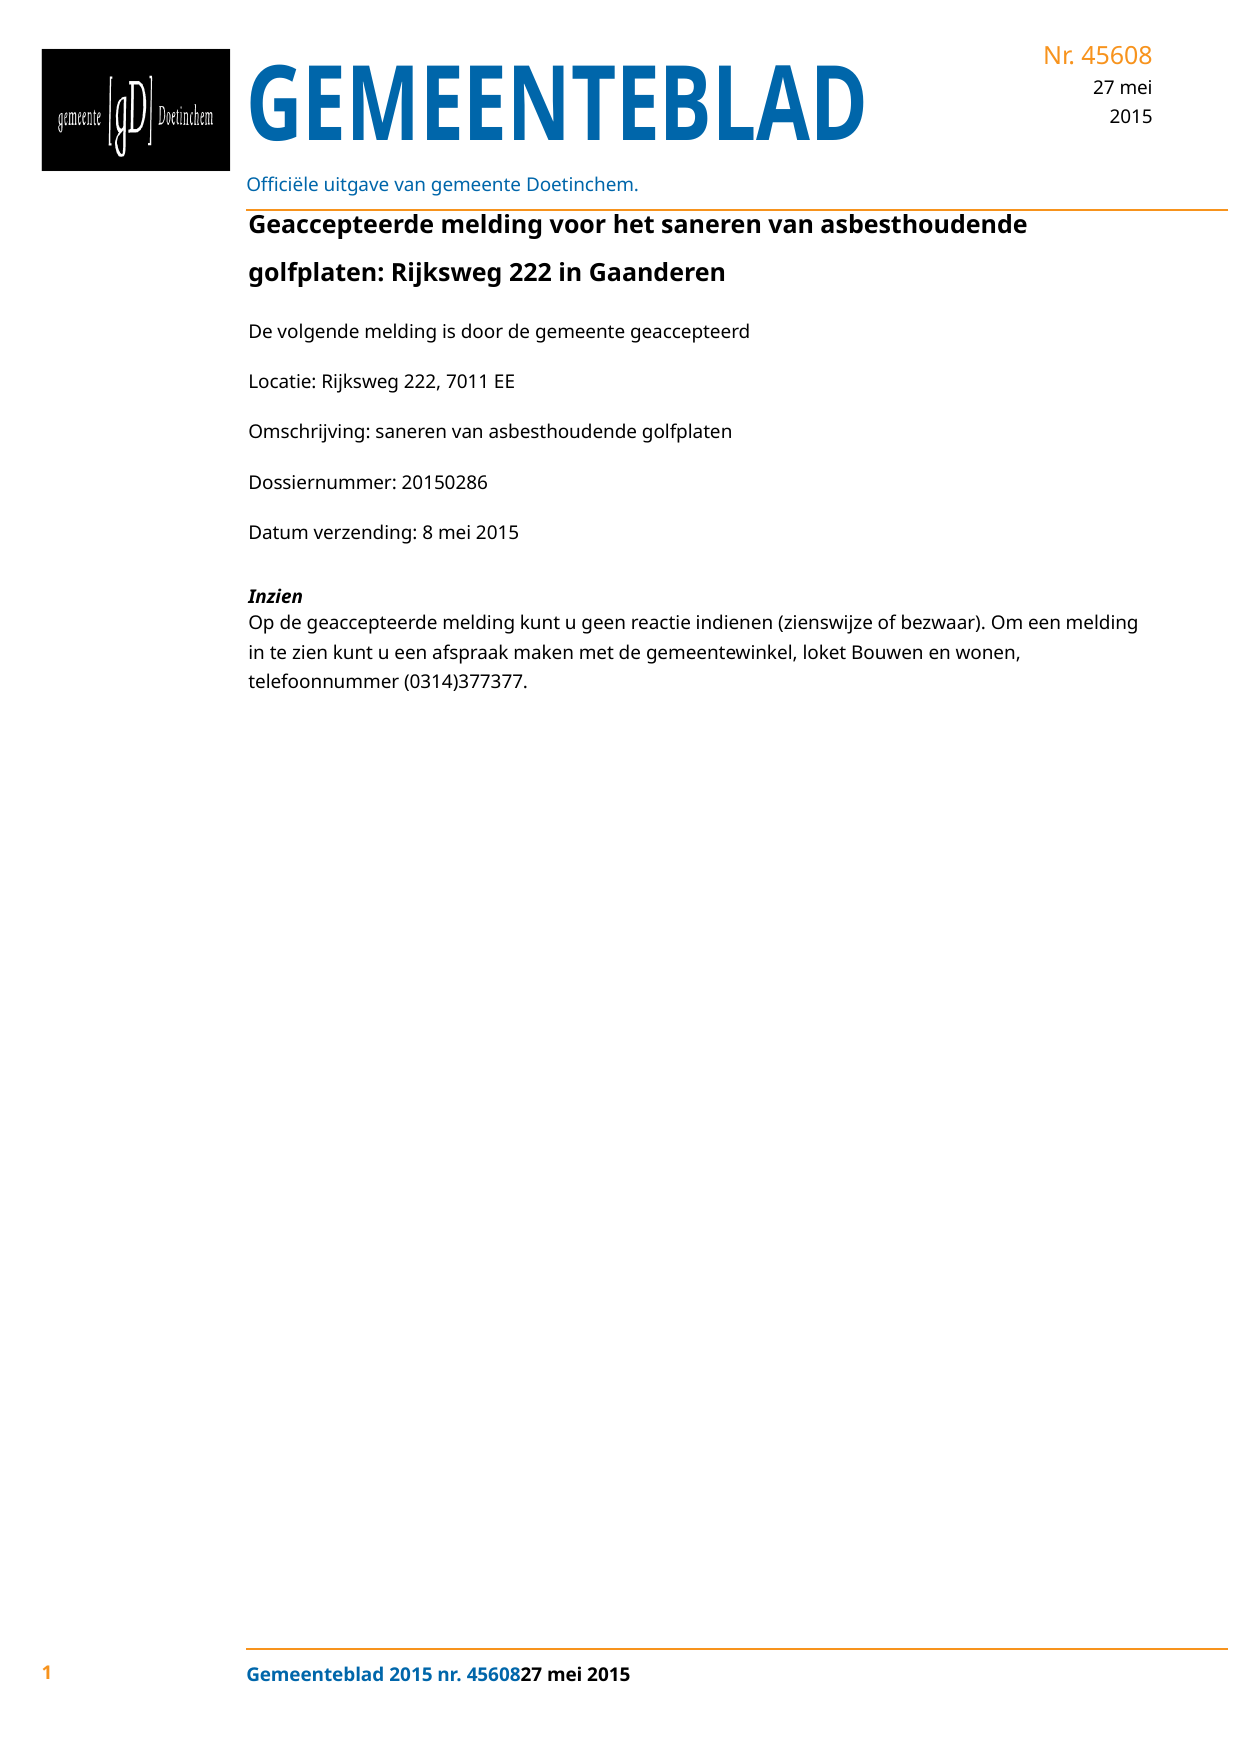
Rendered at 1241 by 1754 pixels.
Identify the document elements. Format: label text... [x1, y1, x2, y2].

text Inzien [248, 583, 1152, 609]
text Dossiernummer: 20150286 [248, 469, 1152, 495]
text Locatie: Rijksweg 222, 7011 EE [248, 368, 1152, 394]
text Datum verzending: 8 mei 2015 [248, 519, 1152, 545]
text Geaccepteerde melding voor het saneren van asbesthoudende golfplaten: Rijksweg 222 in Gaanderen [248, 211, 1152, 288]
picture [41, 47, 231, 172]
text Op de geaccepteerde melding kunt u geen reactie indienen (zienswijze of bezwaar). Om een melding in te zien kunt u een afspraak maken met de gemeentewinkel, loket Bouwen en wonen, telefoonnummer (0314)377377. [248, 609, 1152, 694]
text De volgende melding is door de gemeente geaccepteerd [248, 318, 1152, 344]
text Omschrijving: saneren van asbesthoudende golfplaten [248, 419, 1152, 444]
